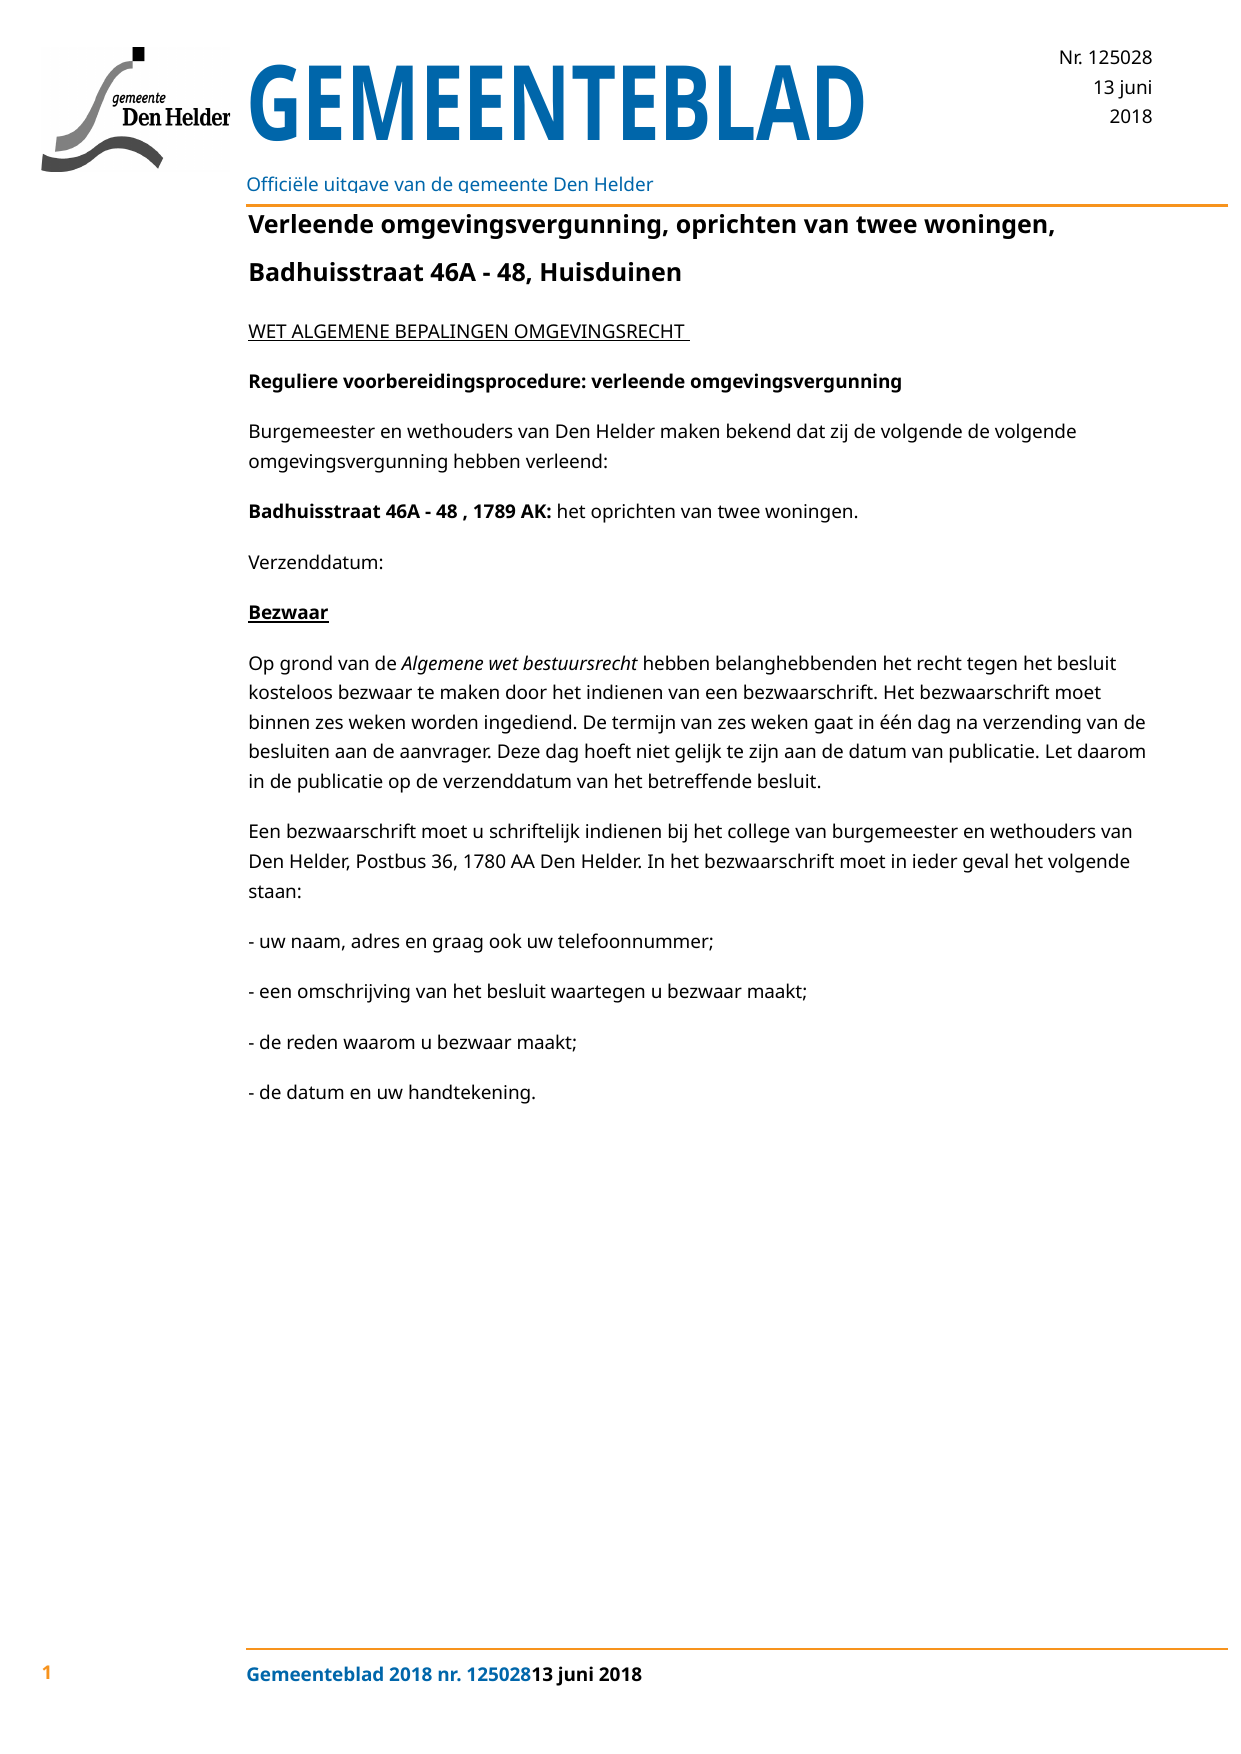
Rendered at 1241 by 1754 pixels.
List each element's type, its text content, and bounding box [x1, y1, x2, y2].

text Verzenddatum: [248, 549, 1152, 575]
text - een omschrijving van het besluit waartegen u bezwaar maakt; [248, 979, 1152, 1004]
picture [41, 47, 231, 172]
text Op grond van de Algemene wet bestuursrecht hebben belanghebbenden het recht tegen het besluit kosteloos bezwaar te maken door het indienen van een bezwaarschrift. Het bezwaarschrift moet binnen zes weken worden ingediend. De termijn van zes weken gaat in één dag na verzending van de besluiten aan de aanvrager. Deze dag hoeft niet gelijk te zijn aan de datum van publicatie. Let daarom in de publicatie op de verzenddatum van het betreffende besluit. [248, 650, 1152, 794]
text Badhuisstraat 46A - 48 , 1789 AK: het oprichten van twee woningen. [248, 499, 1152, 524]
text Reguliere voorbereidingsprocedure: verleende omgevingsvergunning [248, 368, 1152, 394]
text Verleende omgevingsvergunning, oprichten van twee woningen, Badhuisstraat 46A - 48, Huisduinen [248, 207, 1152, 288]
text Bezwaar [248, 599, 1152, 625]
text WET ALGEMENE BEPALINGEN OMGEVINGSRECHT [248, 318, 1152, 344]
text Een bezwaarschrift moet u schriftelijk indienen bij het college van burgemeester en wethouders van Den Helder, Postbus 36, 1780 AA Den Helder. In het bezwaarschrift moet in ieder geval het volgende staan: [248, 819, 1152, 904]
text - de reden waarom u bezwaar maakt; [248, 1029, 1152, 1055]
text - de datum en uw handtekening. [248, 1079, 1152, 1105]
text - uw naam, adres en graag ook uw telefoonnummer; [248, 928, 1152, 954]
text Burgemeester en wethouders van Den Helder maken bekend dat zij de volgende de volgende omgevingsvergunning hebben verleend: [248, 419, 1152, 474]
